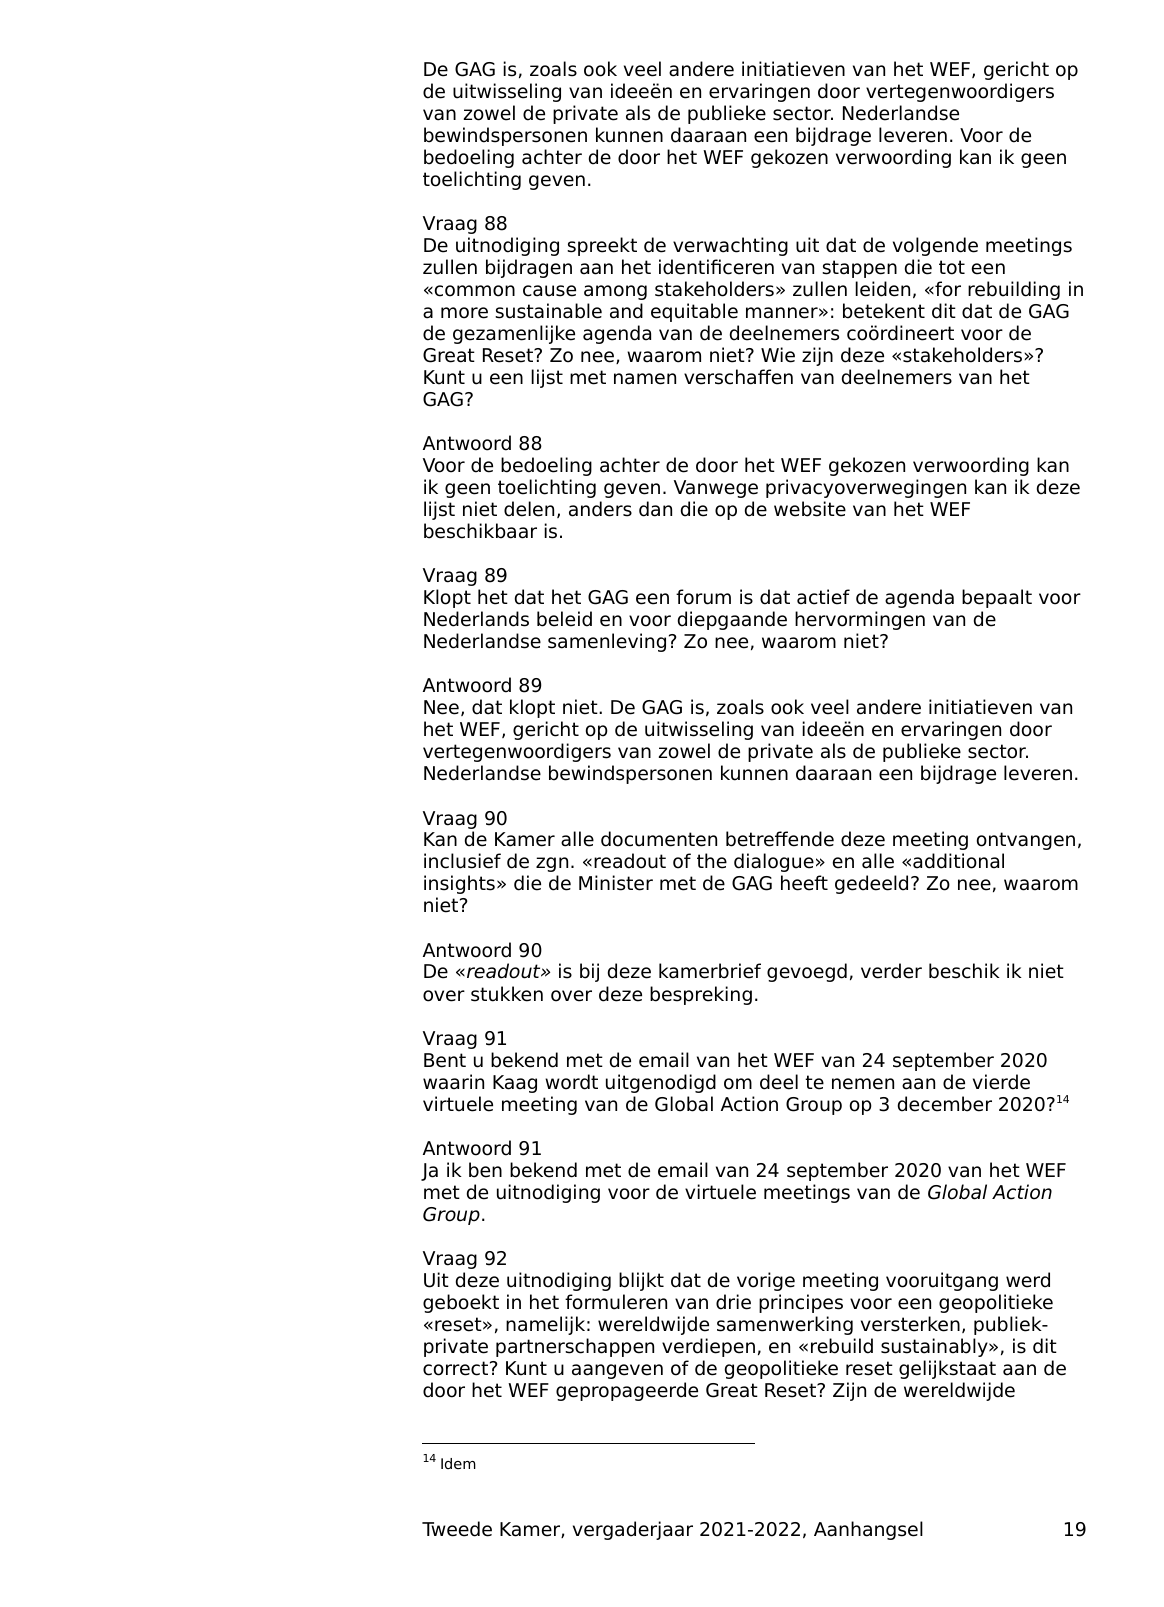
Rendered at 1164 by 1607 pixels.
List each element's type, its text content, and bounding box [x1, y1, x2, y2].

text Vraag 91 [422, 1028, 1087, 1049]
text Antwoord 88 [422, 433, 1087, 455]
text Vraag 92 [422, 1248, 1087, 1270]
text De GAG is, zoals ook veel andere initiatieven van het WEF, gericht op de uitwisseling van ideeën en ervaringen door vertegenwoordigers van zowel de private als de publieke sector. Nederlandse bewindspersonen kunnen daaraan een bijdrage leveren. Voor de bedoeling achter de door het WEF gekozen verwoording kan ik geen toelichting geven. [422, 59, 1087, 191]
text De «readout» is bij deze kamerbrief gevoegd, verder beschik ik niet over stukken over deze bespreking. [422, 961, 1087, 1005]
text Nee, dat klopt niet. De GAG is, zoals ook veel andere initiatieven van het WEF, gericht op de uitwisseling van ideeën en ervaringen door vertegenwoordigers van zowel de private als de publieke sector. Nederlandse bewindspersonen kunnen daaraan een bijdrage leveren. [422, 697, 1087, 785]
text Kan de Kamer alle documenten betreffende deze meeting ontvangen, inclusief de zgn. «readout of the dialogue» en alle «additional insights» die de Minister met de GAG heeft gedeeld? Zo nee, waarom niet? [422, 829, 1087, 917]
text Vraag 89 [422, 565, 1087, 587]
text Vraag 90 [422, 807, 1087, 829]
text Uit deze uitnodiging blijkt dat de vorige meeting vooruitgang werd geboekt in het formuleren van drie principes voor een geopolitieke «reset», namelijk: wereldwijde samenwerking versterken, publiek-private partnerschappen verdiepen, en «rebuild sustainably», is dit correct? Kunt u aangeven of de geopolitieke reset gelijkstaat aan de door het WEF gepropageerde Great Reset? Zijn de wereldwijde [422, 1270, 1087, 1402]
text Bent u bekend met de email van het WEF van 24 september 2020 waarin Kaag wordt uitgenodigd om deel te nemen aan de vierde virtuele meeting van de Global Action Group op 3 december 2020? [422, 1049, 1087, 1116]
text Idem [422, 1452, 1087, 1474]
text Vraag 88 [422, 213, 1087, 235]
text Ja ik ben bekend met de email van 24 september 2020 van het WEF met de uitnodiging voor de virtuele meetings van de Global Action Group. [422, 1160, 1087, 1226]
text Klopt het dat het GAG een forum is dat actief de agenda bepaalt voor Nederlands beleid en voor diepgaande hervormingen van de Nederlandse samenleving? Zo nee, waarom niet? [422, 587, 1087, 653]
text Antwoord 91 [422, 1138, 1087, 1160]
text De uitnodiging spreekt de verwachting uit dat de volgende meetings zullen bijdragen aan het identificeren van stappen die tot een «common cause among stakeholders» zullen leiden, «for rebuilding in a more sustainable and equitable manner»: betekent dit dat de GAG de gezamenlijke agenda van de deelnemers coördineert voor de Great Reset? Zo nee, waarom niet? Wie zijn deze «stakeholders»? Kunt u een lijst met namen verschaffen van deelnemers van het GAG? [422, 235, 1087, 411]
text Antwoord 89 [422, 675, 1087, 697]
text Antwoord 90 [422, 939, 1087, 961]
text Voor de bedoeling achter de door het WEF gekozen verwoording kan ik geen toelichting geven. Vanwege privacyoverwegingen kan ik deze lijst niet delen, anders dan die op de website van het WEF beschikbaar is. [422, 455, 1087, 543]
